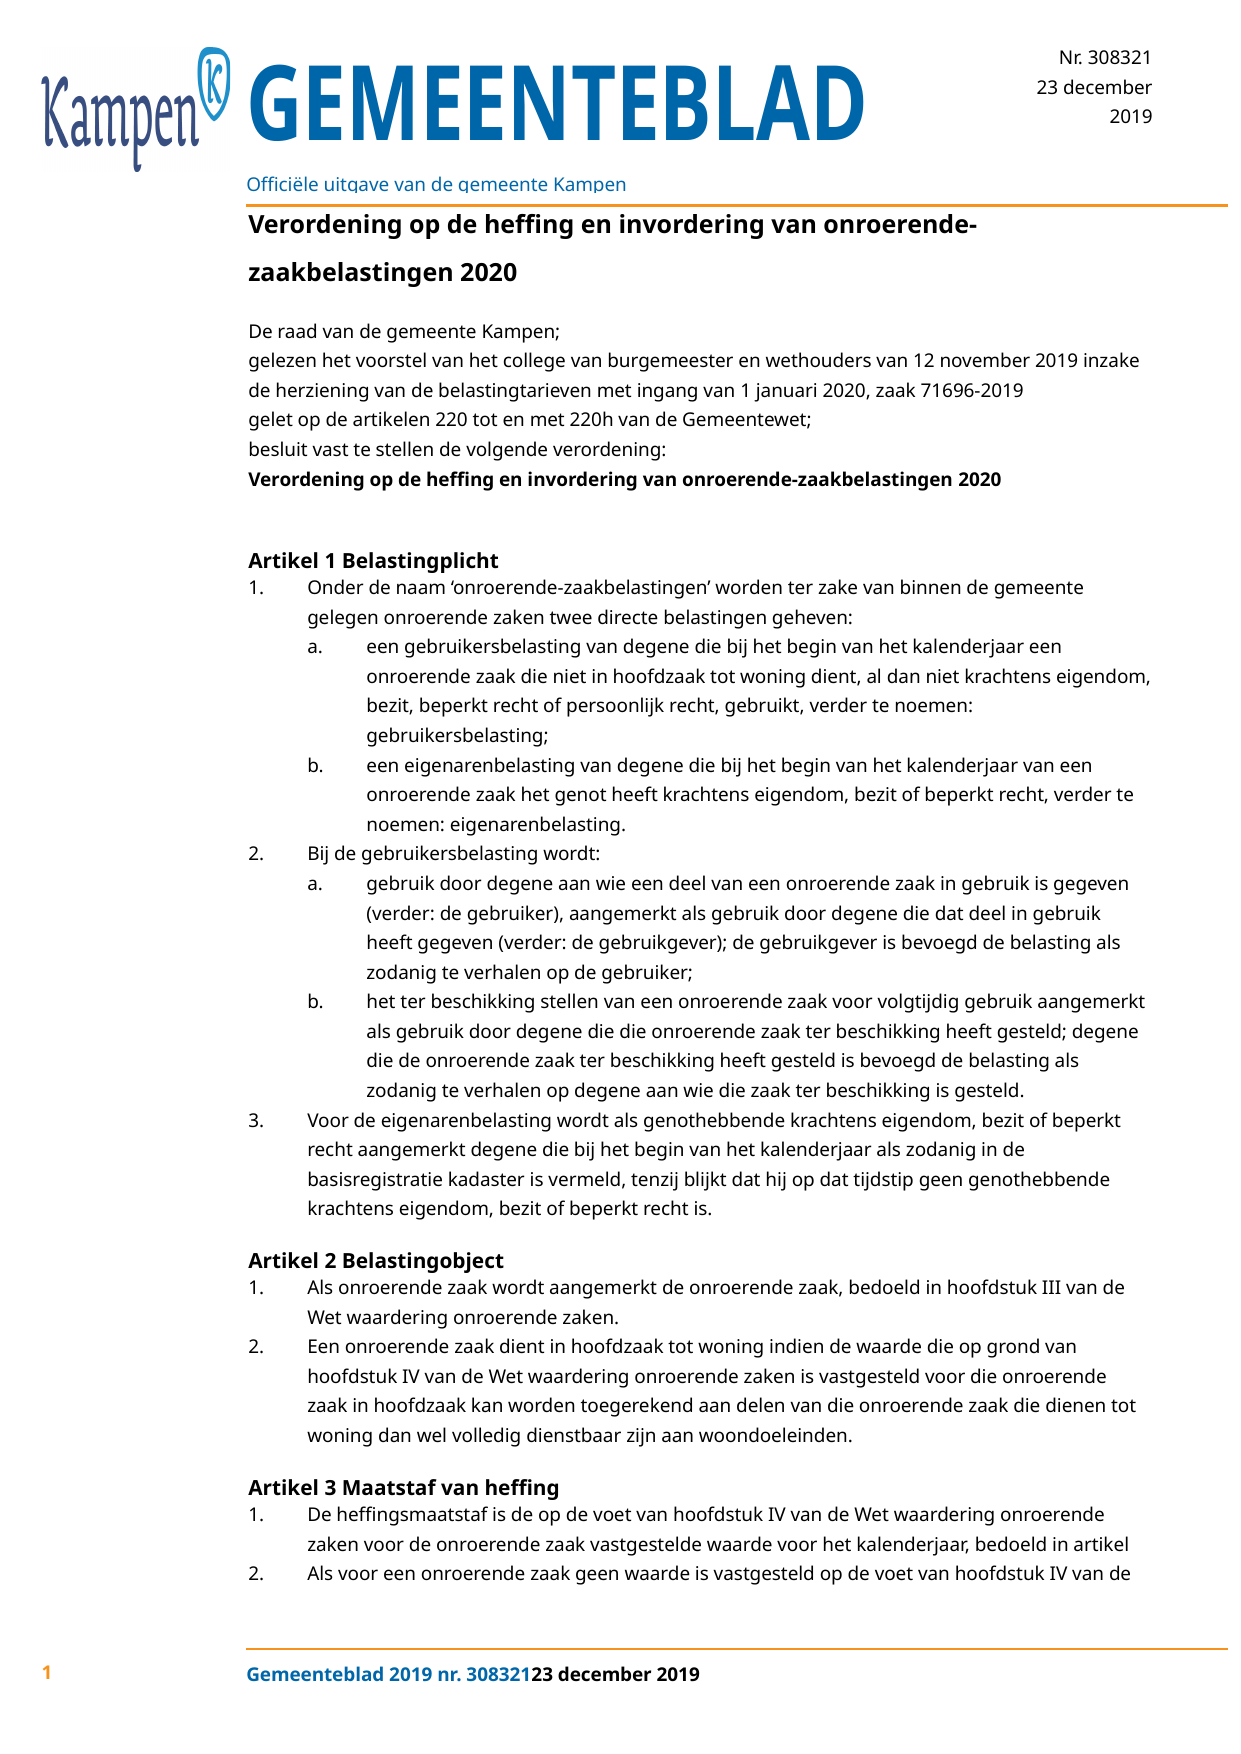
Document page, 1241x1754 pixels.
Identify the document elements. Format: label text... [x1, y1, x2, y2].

text besluit vast te stellen de volgende verordening: [248, 436, 1152, 462]
list Als onroerende zaak wordt aangemerkt de onroerende zaak, bedoeld in hoofdstuk III van de Wet waardering onroerende zaken. [248, 1274, 1152, 1330]
text Artikel 2 Belastingobject [248, 1246, 1152, 1274]
list Onder de naam ‘onroerende-zaakbelastingen’ worden ter zake van binnen de gemeente gelegen onroerende zaken twee directe belastingen geheven: [248, 574, 1152, 629]
text gelezen het voorstel van het college van burgemeester en wethouders van 12 november 2019 inzake de herziening van de belastingtarieven met ingang van 1 januari 2020, zaak 71696-2019 [248, 347, 1152, 403]
text gelet op de artikelen 220 tot en met 220h van de Gemeentewet; [248, 407, 1152, 432]
text Verordening op de heffing en invordering van onroerende-zaakbelastingen 2020 [248, 207, 1152, 288]
list Als voor een onroerende zaak geen waarde is vastgesteld op de voet van hoofdstuk IV van de [248, 1560, 1152, 1586]
text Artikel 3 Maatstaf van heffing [248, 1473, 1152, 1501]
list het ter beschikking stellen van een onroerende zaak voor volgtijdig gebruik aangemerkt als gebruik door degene die die onroerende zaak ter beschikking heeft gesteld; degene die de onroerende zaak ter beschikking heeft gesteld is bevoegd de belasting als zodanig te verhalen op degene aan wie die zaak ter beschikking is gesteld. [307, 988, 1152, 1103]
list Voor de eigenarenbelasting wordt als genothebbende krachtens eigendom, bezit of beperkt recht aangemerkt degene die bij het begin van het kalenderjaar als zodanig in de basisregistratie kadaster is vermeld, tenzij blijkt dat hij op dat tijdstip geen genothebbende krachtens eigendom, bezit of beperkt recht is. [248, 1107, 1152, 1221]
list een gebruikersbelasting van degene die bij het begin van het kalenderjaar een onroerende zaak die niet in hoofdzaak tot woning dient, al dan niet krachtens eigendom, bezit, beperkt recht of persoonlijk recht, gebruikt, verder te noemen: gebruikersbelasting; [307, 633, 1152, 748]
list een eigenarenbelasting van degene die bij het begin van het kalenderjaar van een onroerende zaak het genot heeft krachtens eigendom, bezit of beperkt recht, verder te noemen: eigenarenbelasting. [307, 752, 1152, 837]
text De raad van de gemeente Kampen; [248, 318, 1152, 344]
list Een onroerende zaak dient in hoofdzaak tot woning indien de waarde die op grond van hoofdstuk IV van de Wet waardering onroerende zaken is vastgesteld voor die onroerende zaak in hoofdzaak kan worden toegerekend aan delen van die onroerende zaak die dienen tot woning dan wel volledig dienstbaar zijn aan woondoeleinden. [248, 1333, 1152, 1448]
list gebruik door degene aan wie een deel van een onroerende zaak in gebruik is gegeven (verder: de gebruiker), aangemerkt als gebruik door degene die dat deel in gebruik heeft gegeven (verder: de gebruikgever); de gebruikgever is bevoegd de belasting als zodanig te verhalen op de gebruiker; [307, 870, 1152, 984]
text Artikel 1 Belastingplicht [248, 546, 1152, 574]
picture [41, 47, 231, 172]
list Bij de gebruikersbelasting wordt: [248, 841, 1152, 866]
text Verordening op de heffing en invordering van onroerende-zaakbelastingen 2020 [248, 466, 1152, 492]
list De heffingsmaatstaf is de op de voet van hoofdstuk IV van de Wet waardering onroerende zaken voor de onroerende zaak vastgestelde waarde voor het kalenderjaar, bedoeld in artikel [248, 1501, 1152, 1556]
